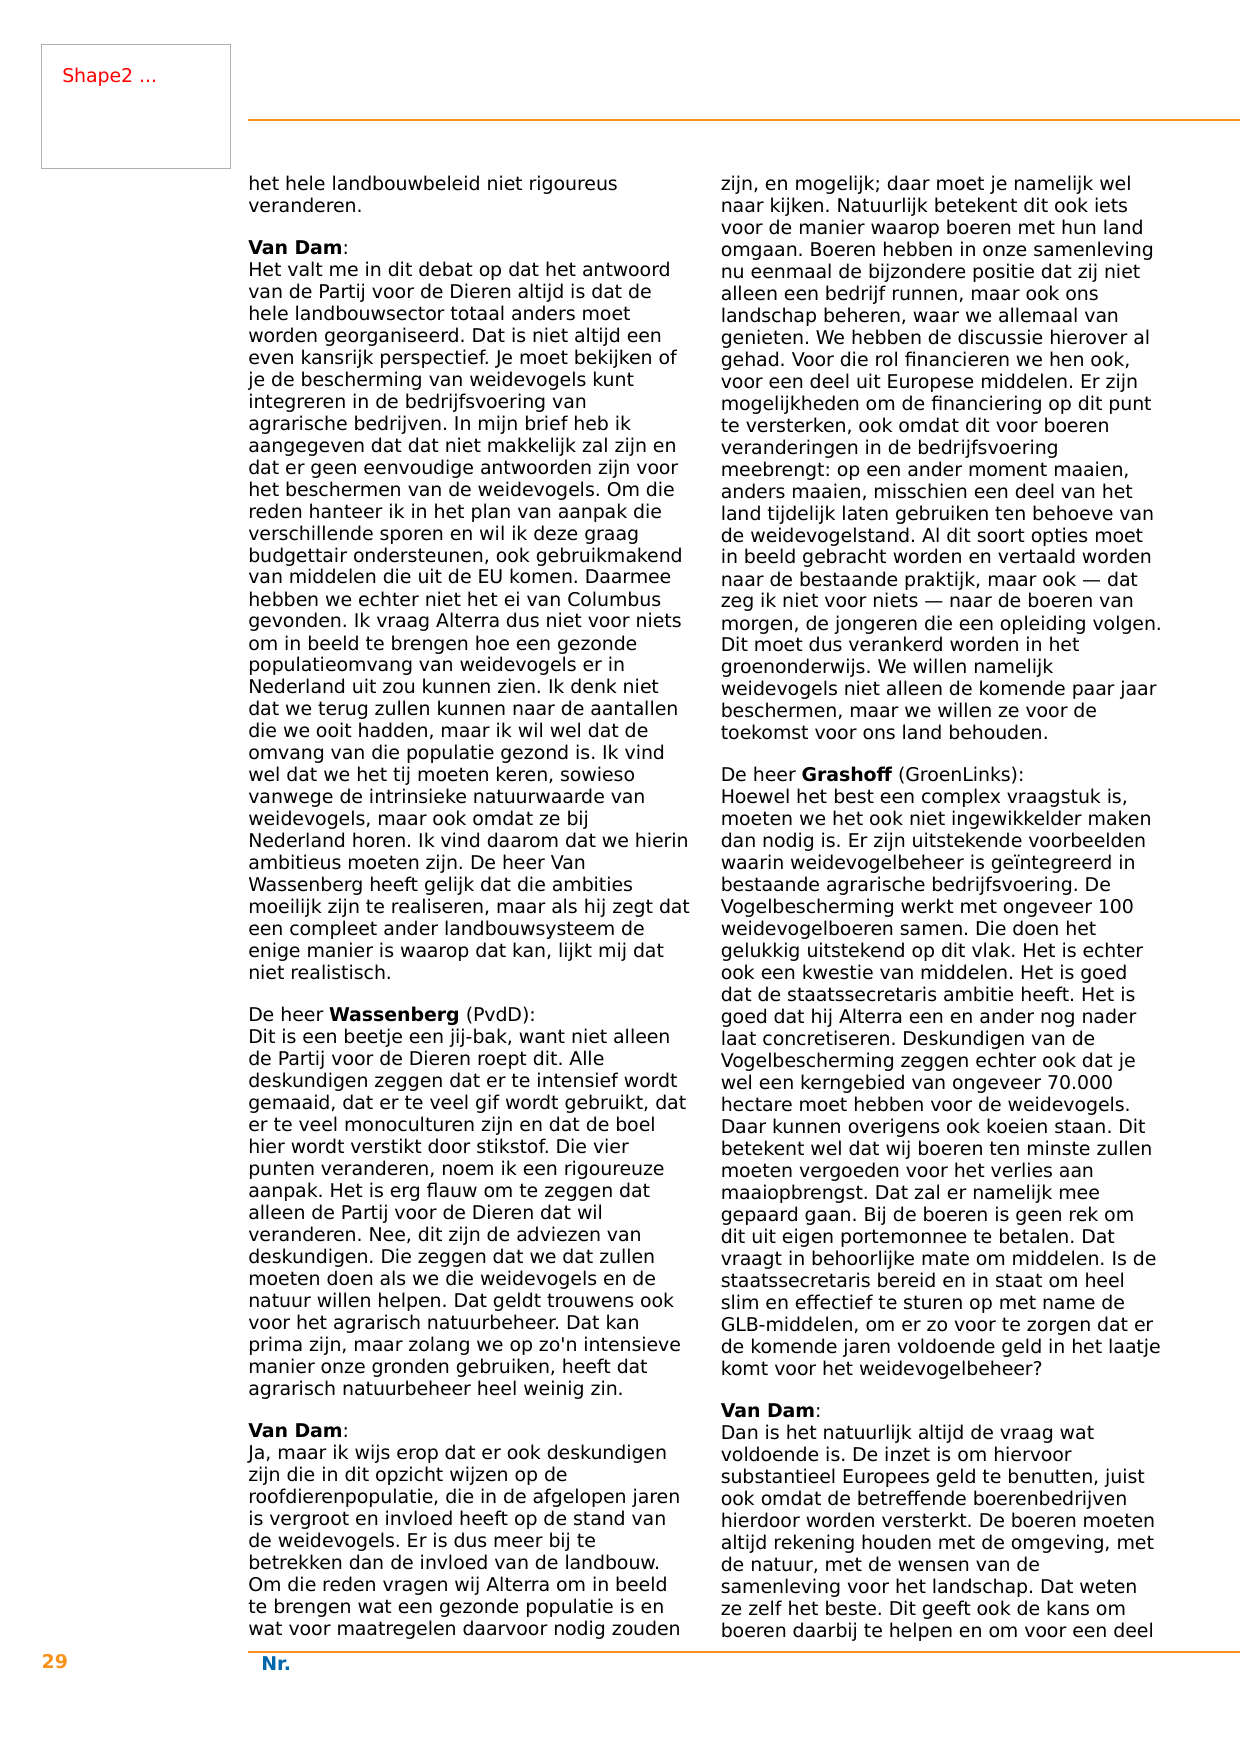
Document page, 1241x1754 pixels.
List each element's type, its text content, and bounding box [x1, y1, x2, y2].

text De heer Wassenberg (PvdD): [248, 1004, 691, 1026]
text Dan is het natuurlijk altijd de vraag wat voldoende is. De inzet is om hiervoor substantieel Europees geld te benutten, juist ook omdat de betreffende boerenbedrijven hierdoor worden versterkt. De boeren moeten altijd rekening houden met de omgeving, met de natuur, met de wensen van de samenleving voor het landschap. Dat weten ze zelf het beste. Dit geeft ook de kans om boeren daarbij te helpen en om voor een deel [721, 1422, 1163, 1641]
text Hoewel het best een complex vraagstuk is, moeten we het ook niet ingewikkelder maken dan nodig is. Er zijn uitstekende voorbeelden waarin weidevogelbeheer is geïntegreerd in bestaande agrarische bedrijfsvoering. De Vogelbescherming werkt met ongeveer 100 weidevogelboeren samen. Die doen het gelukkig uitstekend op dit vlak. Het is echter ook een kwestie van middelen. Het is goed dat de staatssecretaris ambitie heeft. Het is goed dat hij Alterra een en ander nog nader laat concretiseren. Deskundigen van de Vogelbescherming zeggen echter ook dat je wel een kerngebied van ongeveer 70.000 hectare moet hebben voor de weidevogels. Daar kunnen overigens ook koeien staan. Dit betekent wel dat wij boeren ten minste zullen moeten vergoeden voor het verlies aan maaiopbrengst. Dat zal er namelijk mee gepaard gaan. Bij de boeren is geen rek om dit uit eigen portemonnee te betalen. Dat vraagt in behoorlijke mate om middelen. Is de staatssecretaris bereid en in staat om heel slim en effectief te sturen op met name de GLB-middelen, om er zo voor te zorgen dat er de komende jaren voldoende geld in het laatje komt voor het weidevogelbeheer? [721, 786, 1163, 1380]
text het hele landbouwbeleid niet rigoureus veranderen. [248, 173, 691, 217]
text Ja, maar ik wijs erop dat er ook deskundigen zijn die in dit opzicht wijzen op de roofdierenpopulatie, die in de afgelopen jaren is vergroot en invloed heeft op de stand van de weidevogels. Er is dus meer bij te betrekken dan de invloed van de landbouw. Om die reden vragen wij Alterra om in beeld te brengen wat een gezonde populatie is en wat voor maatregelen daarvoor nodig zouden [248, 1442, 691, 1639]
text Het valt me in dit debat op dat het antwoord van de Partij voor de Dieren altijd is dat de hele landbouwsector totaal anders moet worden georganiseerd. Dat is niet altijd een even kansrijk perspectief. Je moet bekijken of je de bescherming van weidevogels kunt integreren in de bedrijfsvoering van agrarische bedrijven. In mijn brief heb ik aangegeven dat dat niet makkelijk zal zijn en dat er geen eenvoudige antwoorden zijn voor het beschermen van de weidevogels. Om die reden hanteer ik in het plan van aanpak die verschillende sporen en wil ik deze graag budgettair ondersteunen, ook gebruikmakend van middelen die uit de EU komen. Daarmee hebben we echter niet het ei van Columbus gevonden. Ik vraag Alterra dus niet voor niets om in beeld te brengen hoe een gezonde populatieomvang van weidevogels er in Nederland uit zou kunnen zien. Ik denk niet dat we terug zullen kunnen naar de aantallen die we ooit hadden, maar ik wil wel dat de omvang van die populatie gezond is. Ik vind wel dat we het tij moeten keren, sowieso vanwege de intrinsieke natuurwaarde van weidevogels, maar ook omdat ze bij Nederland horen. Ik vind daarom dat we hierin ambitieus moeten zijn. De heer Van Wassenberg heeft gelijk dat die ambities moeilijk zijn te realiseren, maar als hij zegt dat een compleet ander landbouwsysteem de enige manier is waarop dat kan, lijkt mij dat niet realistisch. [248, 259, 691, 984]
text Van Dam: [721, 1400, 1163, 1422]
text Van Dam: [248, 1420, 691, 1442]
text De heer Grashoff (GroenLinks): [721, 764, 1163, 786]
text Dit is een beetje een jij-bak, want niet alleen de Partij voor de Dieren roept dit. Alle deskundigen zeggen dat er te intensief wordt gemaaid, dat er te veel gif wordt gebruikt, dat er te veel monoculturen zijn en dat de boel hier wordt verstikt door stikstof. Die vier punten veranderen, noem ik een rigoureuze aanpak. Het is erg flauw om te zeggen dat alleen de Partij voor de Dieren dat wil veranderen. Nee, dit zijn de adviezen van deskundigen. Die zeggen dat we dat zullen moeten doen als we die weidevogels en de natuur willen helpen. Dat geldt trouwens ook voor het agrarisch natuurbeheer. Dat kan prima zijn, maar zolang we op zo'n intensieve manier onze gronden gebruiken, heeft dat agrarisch natuurbeheer heel weinig zin. [248, 1026, 691, 1400]
text zijn, en mogelijk; daar moet je namelijk wel naar kijken. Natuurlijk betekent dit ook iets voor de manier waarop boeren met hun land omgaan. Boeren hebben in onze samenleving nu eenmaal de bijzondere positie dat zij niet alleen een bedrijf runnen, maar ook ons landschap beheren, waar we allemaal van genieten. We hebben de discussie hierover al gehad. Voor die rol financieren we hen ook, voor een deel uit Europese middelen. Er zijn mogelijkheden om de financiering op dit punt te versterken, ook omdat dit voor boeren veranderingen in de bedrijfsvoering meebrengt: op een ander moment maaien, anders maaien, misschien een deel van het land tijdelijk laten gebruiken ten behoeve van de weidevogelstand. Al dit soort opties moet in beeld gebracht worden en vertaald worden naar de bestaande praktijk, maar ook — dat zeg ik niet voor niets — naar de boeren van morgen, de jongeren die een opleiding volgen. Dit moet dus verankerd worden in het groenonderwijs. We willen namelijk weidevogels niet alleen de komende paar jaar beschermen, maar we willen ze voor de toekomst voor ons land behouden. [721, 173, 1163, 744]
text Van Dam: [248, 237, 691, 259]
